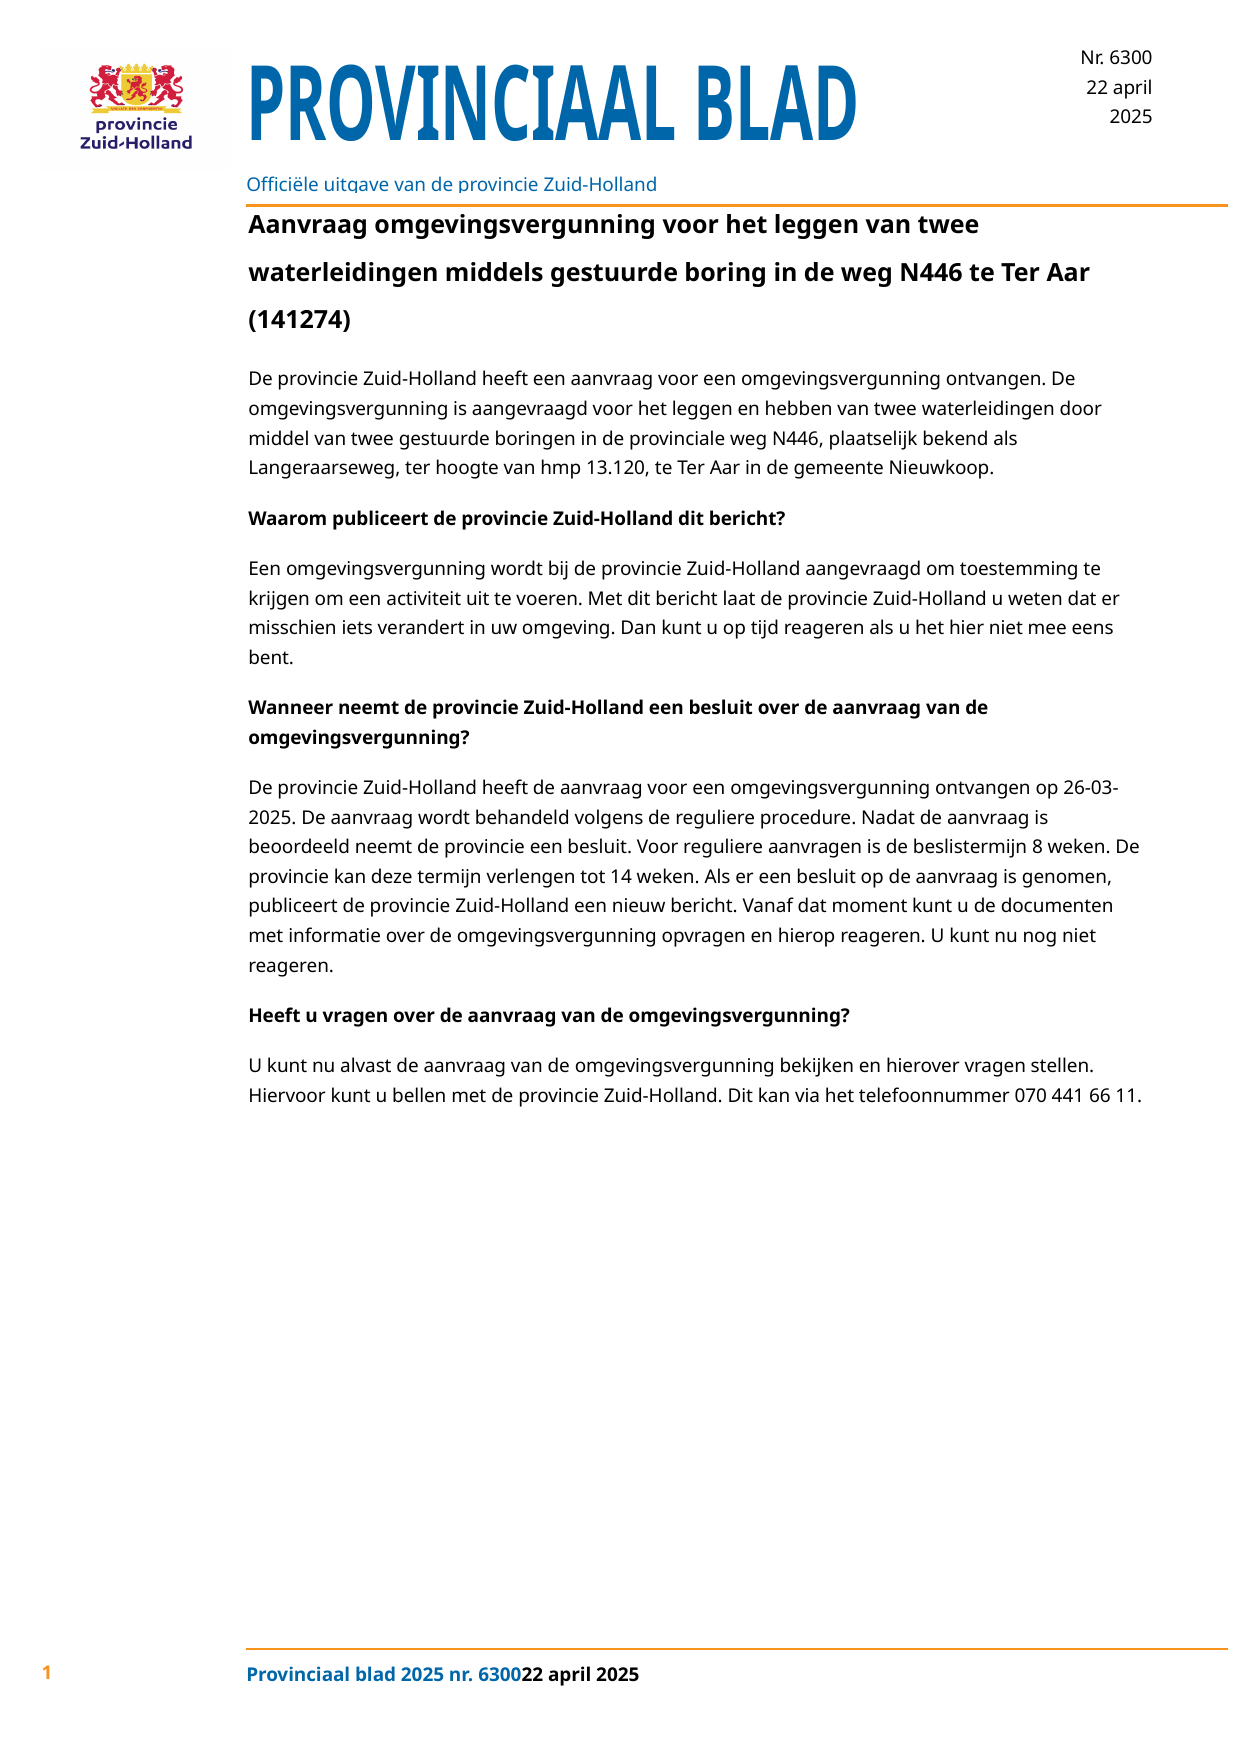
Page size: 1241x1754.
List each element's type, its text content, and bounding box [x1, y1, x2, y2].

picture [41, 47, 231, 172]
text U kunt nu alvast de aanvraag van de omgevingsvergunning bekijken en hierover vragen stellen. Hiervoor kunt u bellen met de provincie Zuid-Holland. Dit kan via het telefoonnummer 070 441 66 11. [248, 1053, 1152, 1108]
text De provincie Zuid-Holland heeft de aanvraag voor een omgevingsvergunning ontvangen op 26-03-2025. De aanvraag wordt behandeld volgens de reguliere procedure. Nadat de aanvraag is beoordeeld neemt de provincie een besluit. Voor reguliere aanvragen is de beslistermijn 8 weken. De provincie kan deze termijn verlengen tot 14 weken. Als er een besluit op de aanvraag is genomen, publiceert de provincie Zuid-Holland een nieuw bericht. Vanaf dat moment kunt u de documenten met informatie over de omgevingsvergunning opvragen en hierop reageren. U kunt nu nog niet reageren. [248, 774, 1152, 977]
text De provincie Zuid-Holland heeft een aanvraag voor een omgevingsvergunning ontvangen. De omgevingsvergunning is aangevraagd voor het leggen en hebben van twee waterleidingen door middel van twee gestuurde boringen in de provinciale weg N446, plaatselijk bekend als Langeraarseweg, ter hoogte van hmp 13.120, te Ter Aar in de gemeente Nieuwkoop. [248, 366, 1152, 480]
text Waarom publiceert de provincie Zuid-Holland dit bericht? [248, 505, 1152, 530]
text Een omgevingsvergunning wordt bij de provincie Zuid-Holland aangevraagd om toestemming te krijgen om een activiteit uit te voeren. Met dit bericht laat de provincie Zuid-Holland u weten dat er misschien iets verandert in uw omgeving. Dan kunt u op tijd reageren als u het hier niet mee eens bent. [248, 555, 1152, 669]
text Heeft u vragen over de aanvraag van de omgevingsvergunning? [248, 1002, 1152, 1028]
text Wanneer neemt de provincie Zuid-Holland een besluit over de aanvraag van de omgevingsvergunning? [248, 694, 1152, 749]
text Aanvraag omgevingsvergunning voor het leggen van twee waterleidingen middels gestuurde boring in de weg N446 te Ter Aar (141274) [248, 207, 1152, 336]
